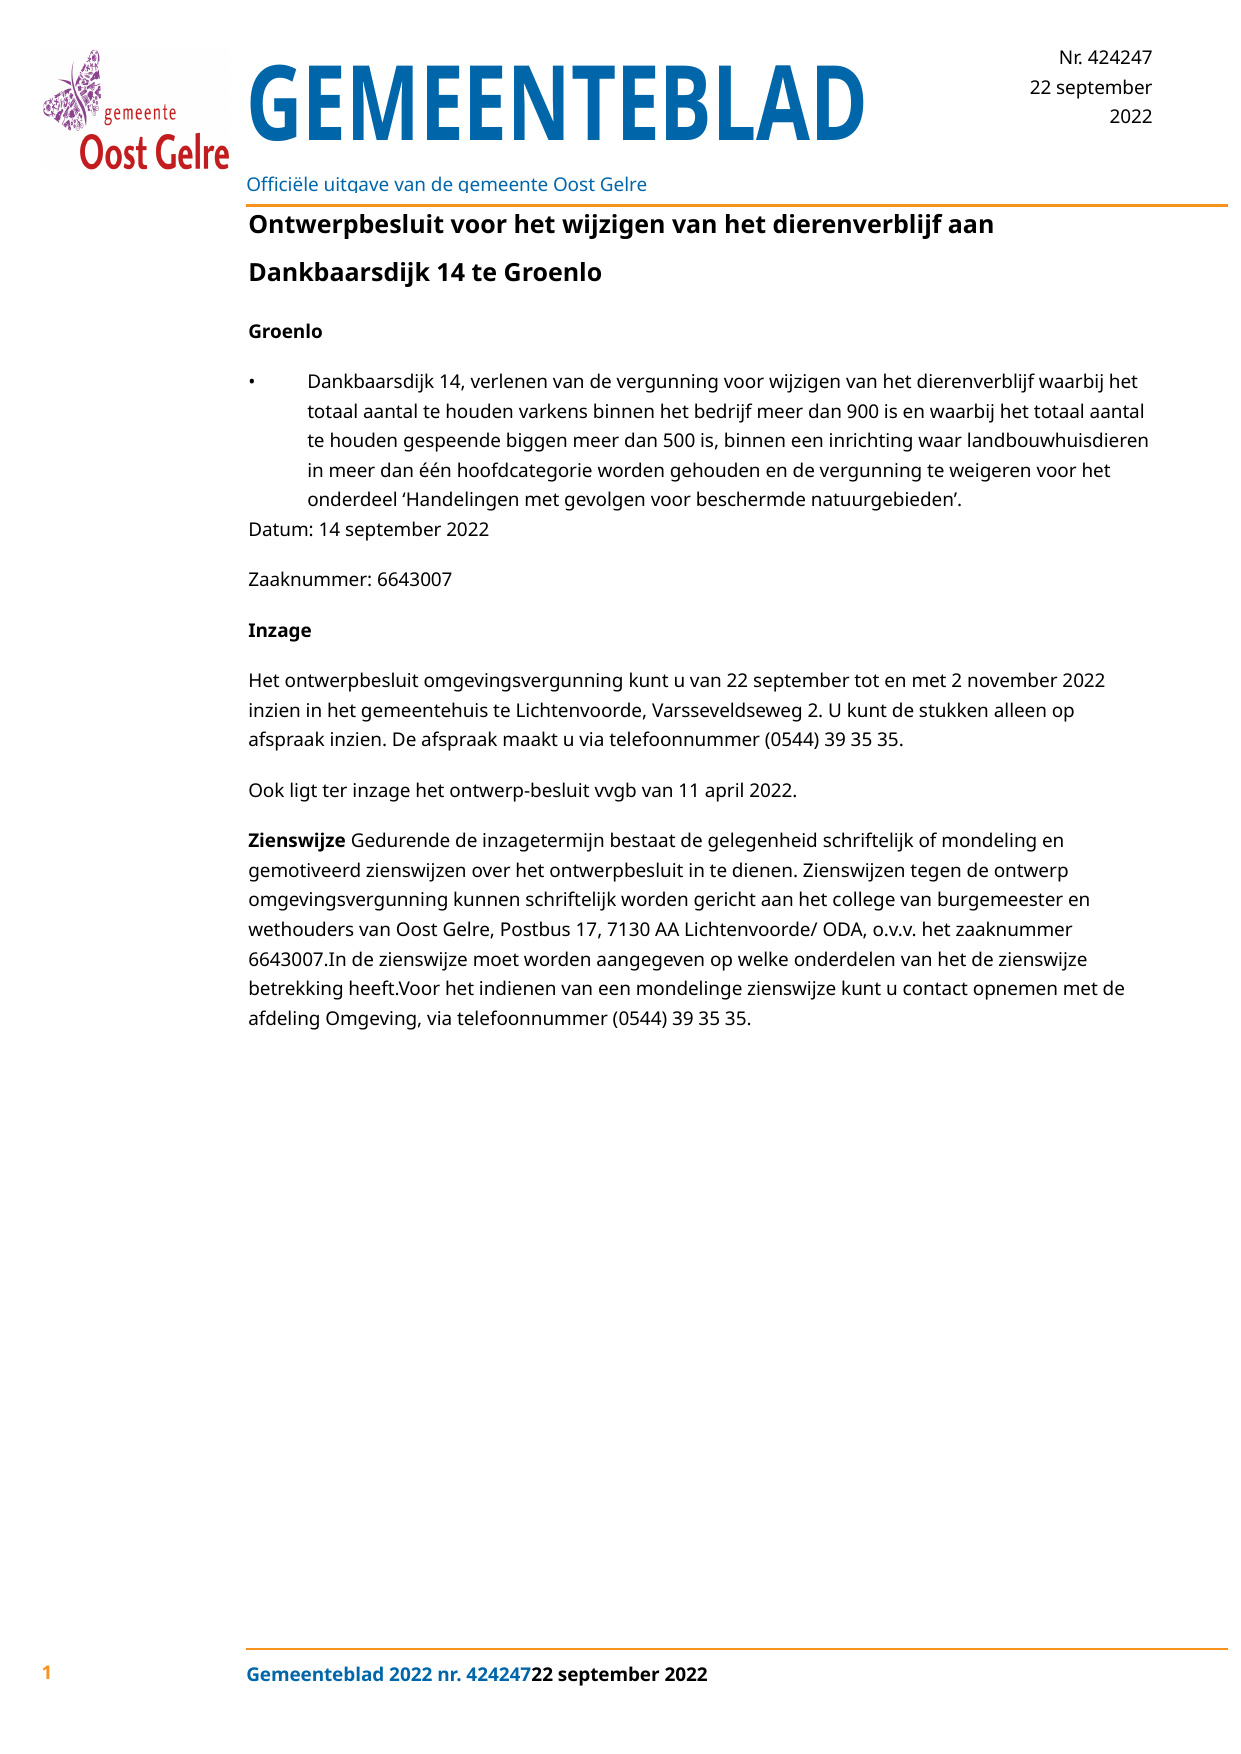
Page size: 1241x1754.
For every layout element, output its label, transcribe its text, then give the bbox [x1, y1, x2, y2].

text Inzage [248, 617, 1152, 643]
text Het ontwerpbesluit omgevingsvergunning kunt u van 22 september tot en met 2 november 2022 inzien in het gemeentehuis te Lichtenvoorde, Varsseveldseweg 2. U kunt de stukken alleen op afspraak inzien. De afspraak maakt u via telefoonnummer (0544) 39 35 35. [248, 667, 1152, 752]
text Ontwerpbesluit voor het wijzigen van het dierenverblijf aan Dankbaarsdijk 14 te Groenlo [248, 207, 1152, 288]
text Zienswijze Gedurende de inzagetermijn bestaat de gelegenheid schriftelijk of mondeling en gemotiveerd zienswijzen over het ontwerpbesluit in te dienen. Zienswijzen tegen de ontwerp omgevingsvergunning kunnen schriftelijk worden gericht aan het college van burgemeester en wethouders van Oost Gelre, Postbus 17, 7130 AA Lichtenvoorde/ ODA, o.v.v. het zaaknummer 6643007.In de zienswijze moet worden aangegeven op welke onderdelen van het de zienswijze betrekking heeft.Voor het indienen van een mondelinge zienswijze kunt u contact opnemen met de afdeling Omgeving, via telefoonnummer (0544) 39 35 35. [248, 827, 1152, 1031]
text Zaaknummer: 6643007 [248, 567, 1152, 592]
text Groenlo [248, 318, 1152, 344]
text Ook ligt ter inzage het ontwerp-besluit vvgb van 11 april 2022. [248, 777, 1152, 803]
text Datum: 14 september 2022 [248, 516, 1152, 542]
picture [41, 47, 231, 172]
list Dankbaarsdijk 14, verlenen van de vergunning voor wijzigen van het dierenverblijf waarbij het totaal aantal te houden varkens binnen het bedrijf meer dan 900 is en waarbij het totaal aantal te houden gespeende biggen meer dan 500 is, binnen een inrichting waar landbouwhuisdieren in meer dan één hoofdcategorie worden gehouden en de vergunning te weigeren voor het onderdeel ‘Handelingen met gevolgen voor beschermde natuurgebieden’. [248, 368, 1152, 512]
